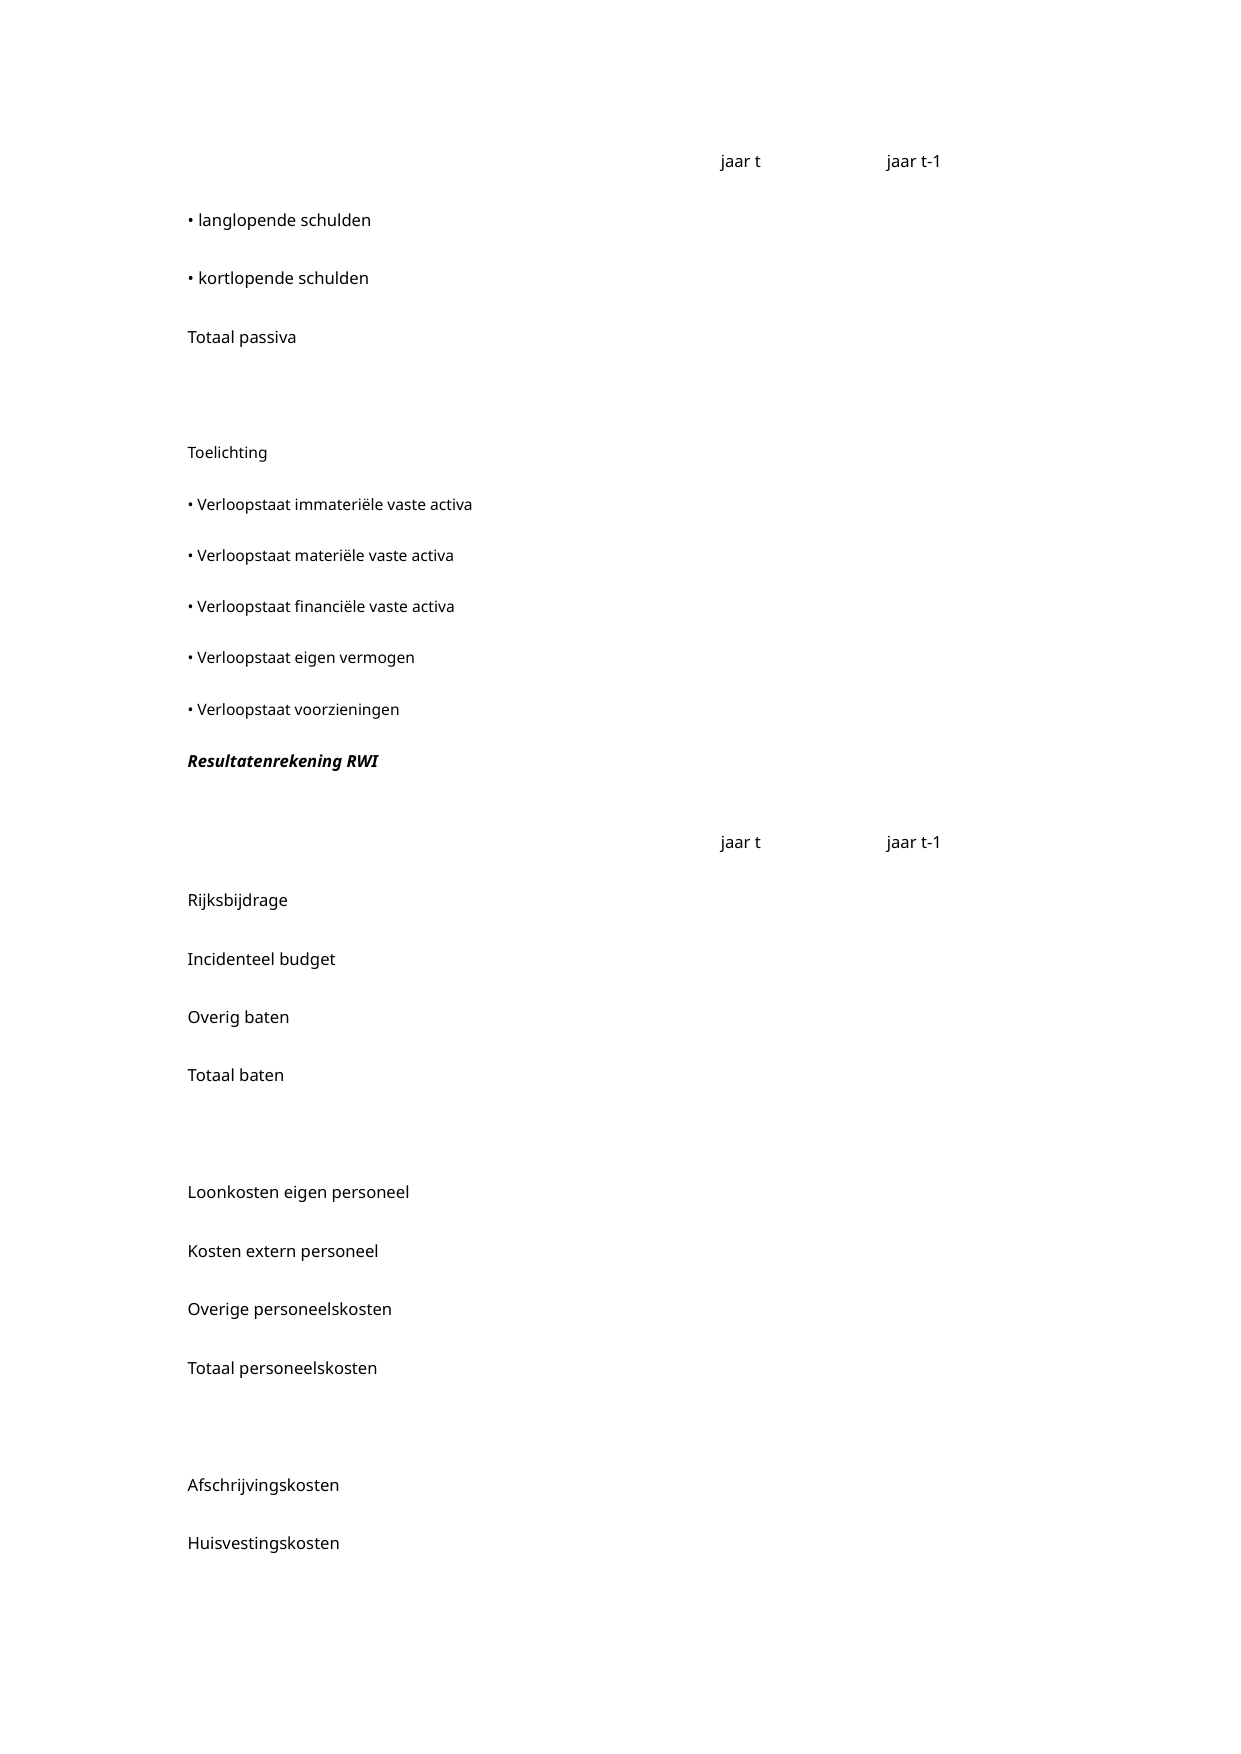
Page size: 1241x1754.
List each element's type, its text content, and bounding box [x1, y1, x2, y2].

table_cell Incidenteel budget [188, 947, 721, 1006]
table_cell [721, 889, 887, 947]
table_cell [721, 1123, 887, 1181]
table_cell Loonkosten eigen personeel [188, 1181, 721, 1239]
table_cell Totaal personeelskosten [188, 1356, 721, 1415]
table_cell [887, 1298, 1053, 1356]
table_cell Overige personeelskosten [188, 1298, 721, 1356]
table_cell Kosten extern personeel [188, 1239, 721, 1298]
table_cell [721, 1181, 887, 1239]
table_cell Totaal passiva [188, 325, 721, 384]
table_header jaar t-1 [887, 150, 1053, 208]
table_header jaar t [721, 150, 887, 208]
table_cell [721, 1415, 887, 1473]
table_cell [887, 1356, 1053, 1415]
table_cell [887, 1532, 1053, 1590]
text Toelichting [187, 442, 1053, 463]
table_cell [887, 1239, 1053, 1298]
text • Verloopstaat materiële vaste activa [187, 545, 1053, 566]
table_header jaar t-1 [887, 830, 1053, 889]
table_cell • kortlopende schulden [188, 267, 721, 325]
table_cell [721, 1064, 887, 1122]
table_cell [887, 267, 1053, 325]
text Resultatenrekening RWI [187, 750, 1053, 772]
table_cell [721, 947, 887, 1006]
table_cell [887, 1181, 1053, 1239]
table_header [188, 150, 721, 208]
table_cell [721, 1532, 887, 1590]
table_cell • langlopende schulden [188, 209, 721, 267]
table_cell Afschrijvingskosten [188, 1473, 721, 1532]
table_cell [721, 1473, 887, 1532]
table_cell [887, 325, 1053, 384]
table_cell Huisvestingskosten [188, 1532, 721, 1590]
table_cell [887, 947, 1053, 1006]
text • Verloopstaat eigen vermogen [187, 647, 1053, 668]
text • Verloopstaat financiële vaste activa [187, 596, 1053, 617]
table_header [188, 830, 721, 889]
table_cell [887, 1064, 1053, 1122]
table_cell [721, 1239, 887, 1298]
table_cell [721, 209, 887, 267]
table_cell [887, 209, 1053, 267]
table_cell [721, 1298, 887, 1356]
table_cell [887, 1123, 1053, 1181]
table_cell [721, 267, 887, 325]
table_cell [887, 1473, 1053, 1532]
table_header jaar t [721, 830, 887, 889]
text • Verloopstaat immateriële vaste activa [187, 493, 1053, 515]
table_cell [887, 1415, 1053, 1473]
table_cell Rijksbijdrage [188, 889, 721, 947]
table_cell [721, 1356, 887, 1415]
table_cell [887, 889, 1053, 947]
table_cell [721, 325, 887, 384]
table_cell Overig baten [188, 1006, 721, 1064]
table_cell Totaal baten [188, 1064, 721, 1122]
table_cell [188, 1415, 721, 1473]
table_cell [188, 1123, 721, 1181]
table_cell [887, 1006, 1053, 1064]
text • Verloopstaat voorzieningen [187, 698, 1053, 720]
table_cell [721, 1006, 887, 1064]
